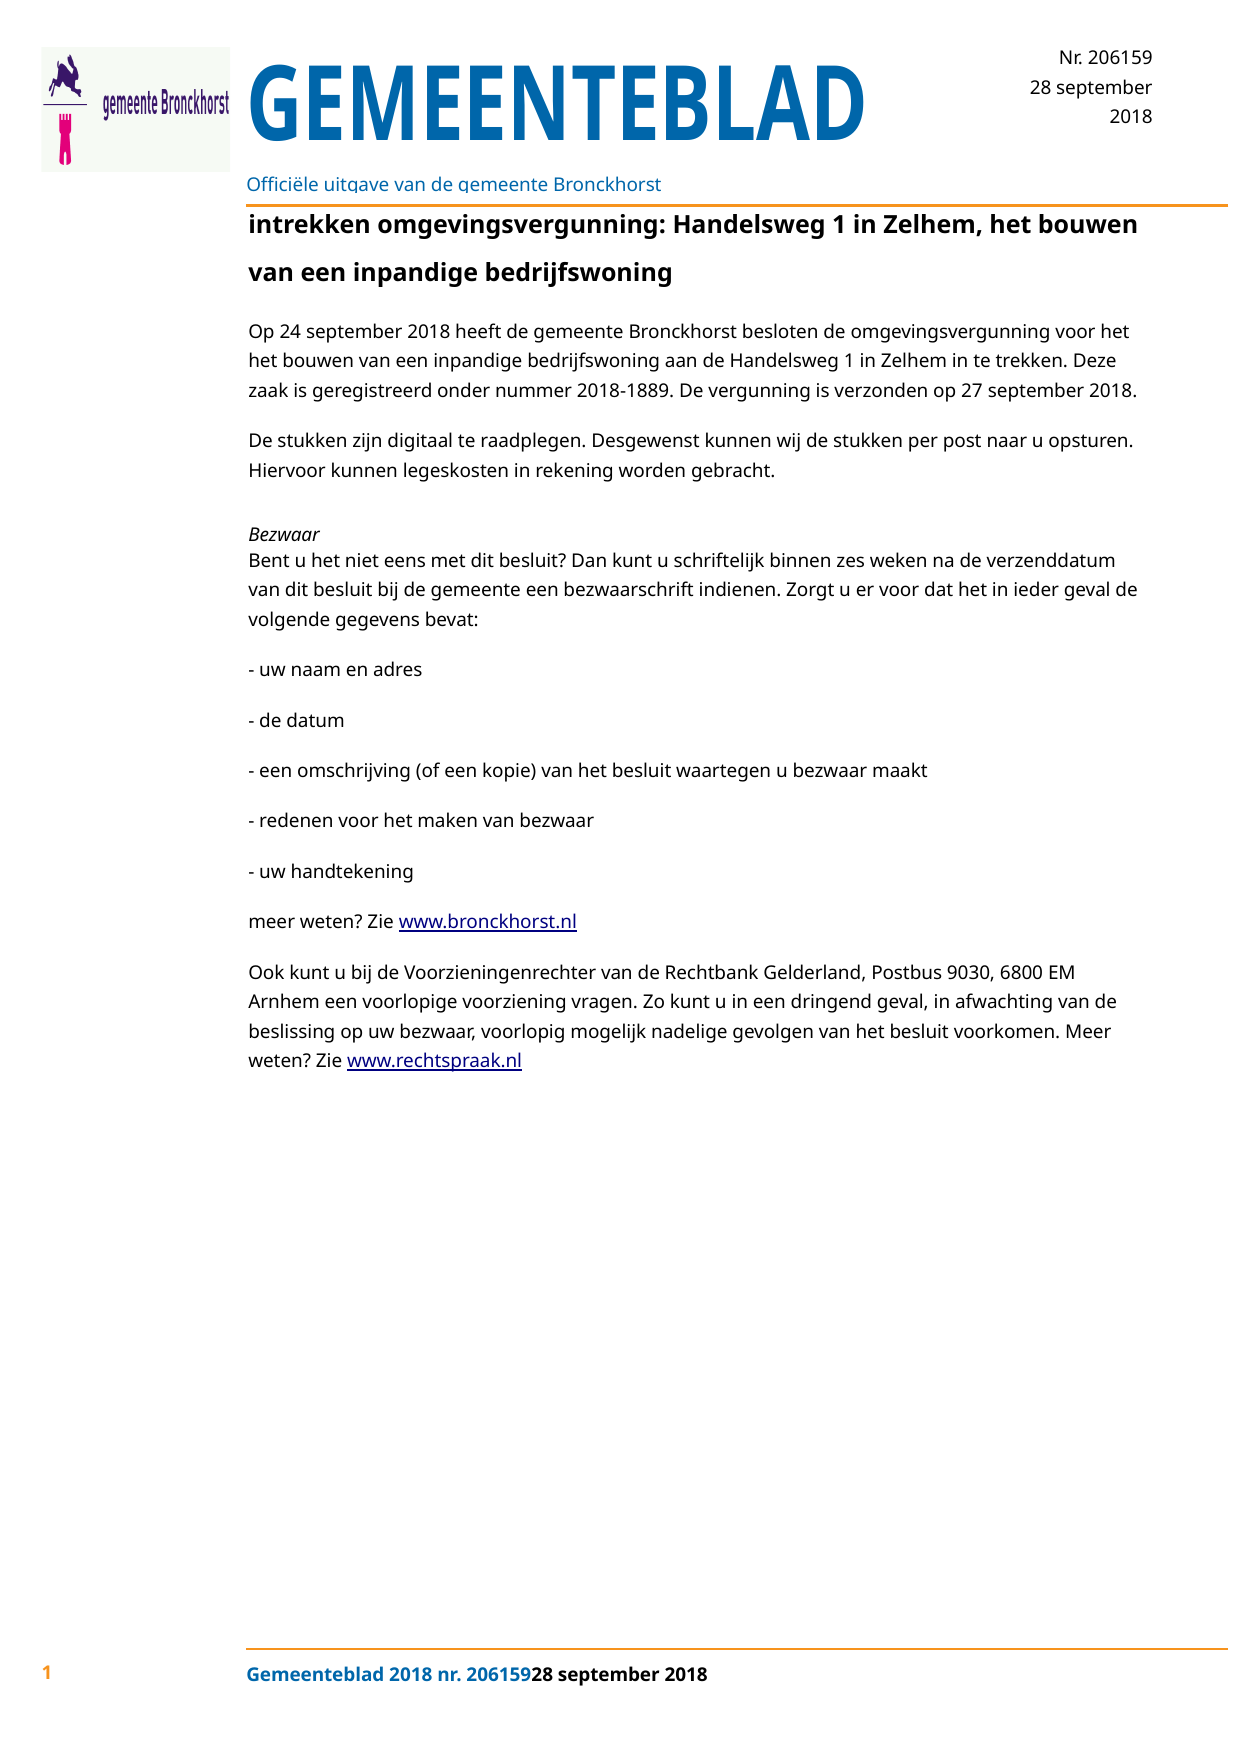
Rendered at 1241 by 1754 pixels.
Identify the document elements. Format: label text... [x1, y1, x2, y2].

text Bent u het niet eens met dit besluit? Dan kunt u schriftelijk binnen zes weken na de verzenddatum van dit besluit bij de gemeente een bezwaarschrift indienen. Zorgt u er voor dat het in ieder geval de volgende gegevens bevat: [248, 547, 1152, 632]
text Bezwaar [248, 521, 1152, 547]
text De stukken zijn digitaal te raadplegen. Desgewenst kunnen wij de stukken per post naar u opsturen. Hiervoor kunnen legeskosten in rekening worden gebracht. [248, 427, 1152, 483]
text - redenen voor het maken van bezwaar [248, 808, 1152, 833]
text Op 24 september 2018 heeft de gemeente Bronckhorst besloten de omgevingsvergunning voor het het bouwen van een inpandige bedrijfswoning aan de Handelsweg 1 in Zelhem in te trekken. Deze zaak is geregistreerd onder nummer 2018-1889. De vergunning is verzonden op 27 september 2018. [248, 318, 1152, 403]
picture [41, 47, 231, 172]
text intrekken omgevingsvergunning: Handelsweg 1 in Zelhem, het bouwen van een inpandige bedrijfswoning [248, 207, 1152, 288]
text meer weten? Zie www.bronckhorst.nl [248, 908, 1152, 934]
text - uw naam en adres [248, 656, 1152, 682]
text - de datum [248, 707, 1152, 732]
text - uw handtekening [248, 858, 1152, 884]
text Ook kunt u bij de Voorzieningenrechter van de Rechtbank Gelderland, Postbus 9030, 6800 EM Arnhem een voorlopige voorziening vragen. Zo kunt u in een dringend geval, in afwachting van de beslissing op uw bezwaar, voorlopig mogelijk nadelige gevolgen van het besluit voorkomen. Meer weten? Zie www.rechtspraak.nl [248, 959, 1152, 1073]
text - een omschrijving (of een kopie) van het besluit waartegen u bezwaar maakt [248, 757, 1152, 783]
